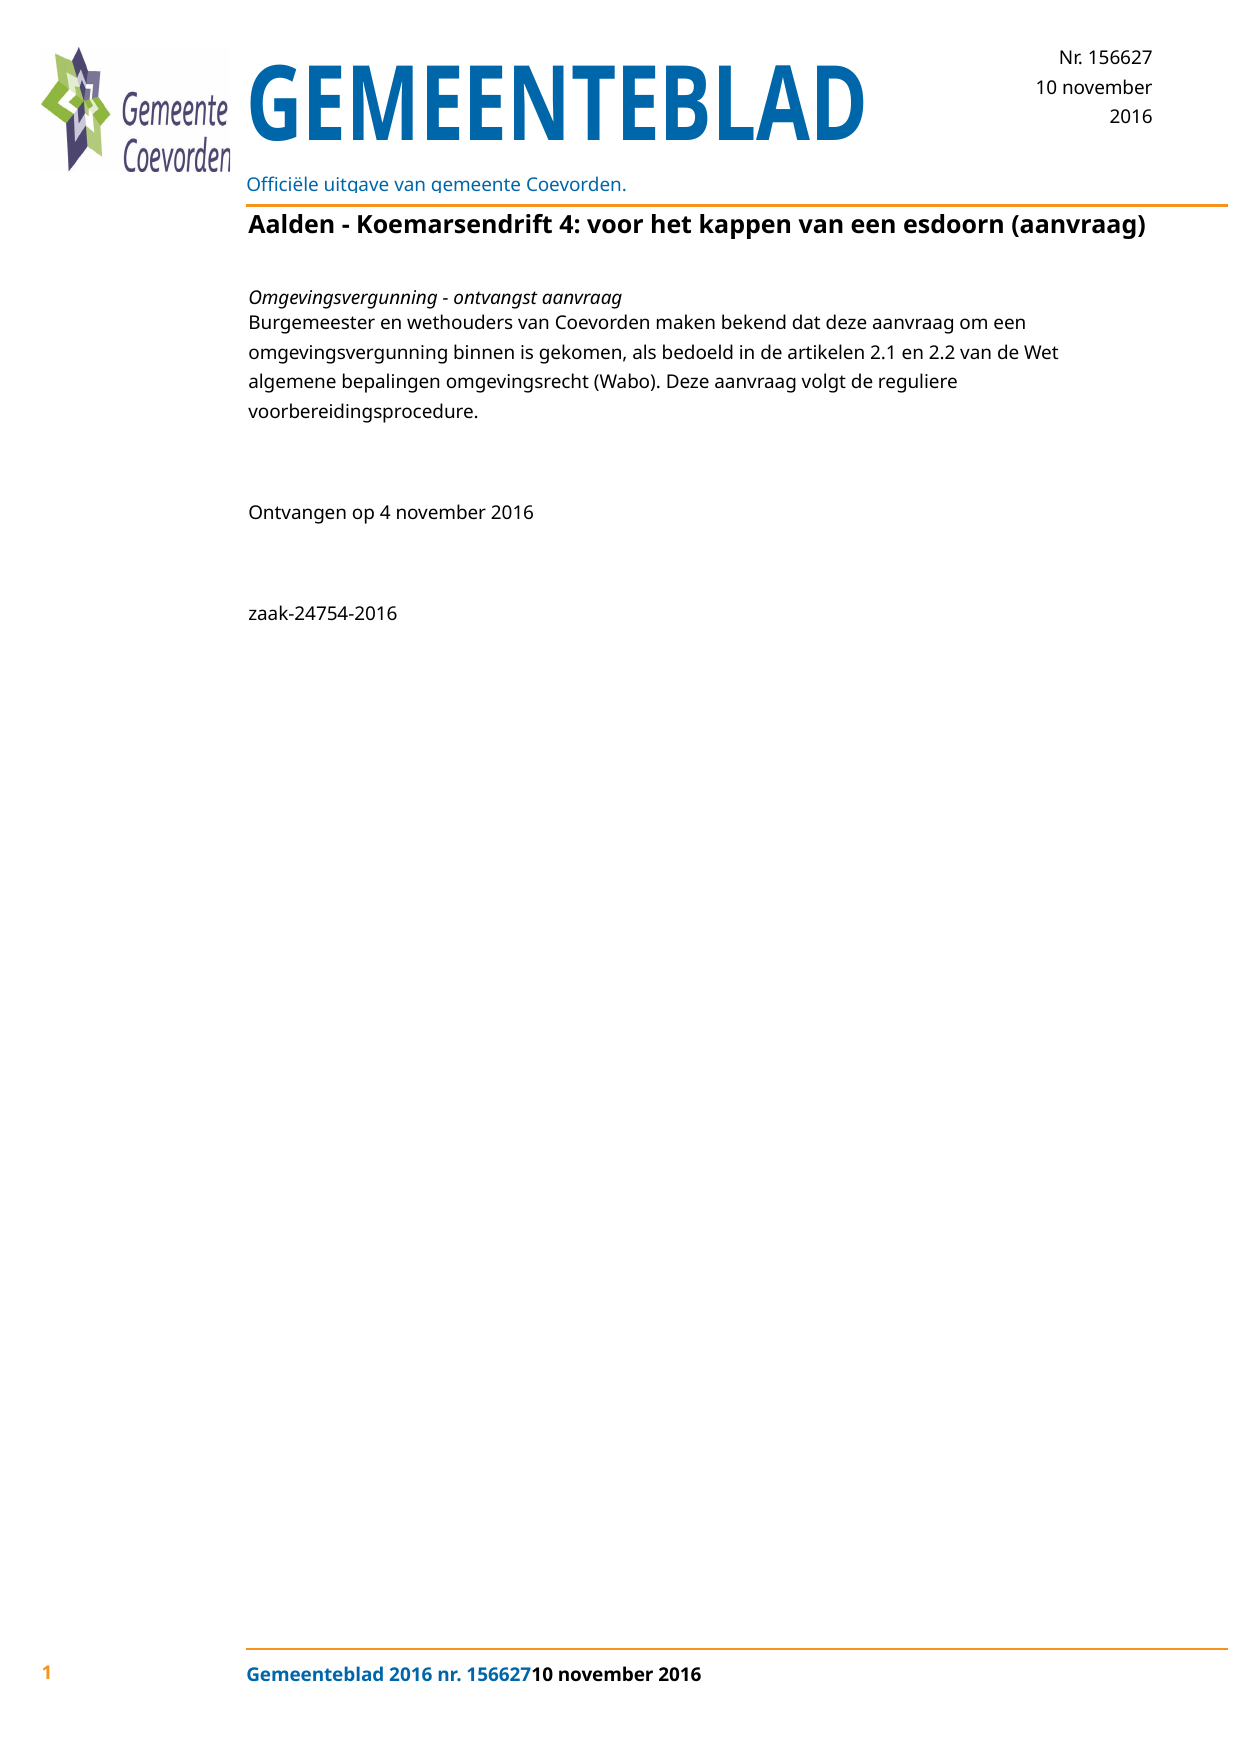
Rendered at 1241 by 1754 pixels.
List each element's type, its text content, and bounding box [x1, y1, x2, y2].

picture [41, 47, 231, 172]
text zaak-24754-2016 [248, 600, 1152, 626]
text Burgemeester en wethouders van Coevorden maken bekend dat deze aanvraag om een omgevingsvergunning binnen is gekomen, als bedoeld in de artikelen 2.1 en 2.2 van de Wet algemene bepalingen omgevingsrecht (Wabo). Deze aanvraag volgt de reguliere voorbereidingsprocedure. [248, 309, 1152, 424]
text Omgevingsvergunning - ontvangst aanvraag [248, 284, 1152, 309]
text Aalden - Koemarsendrift 4: voor het kappen van een esdoorn (aanvraag) [248, 207, 1152, 241]
text Ontvangen op 4 november 2016 [248, 499, 1152, 525]
